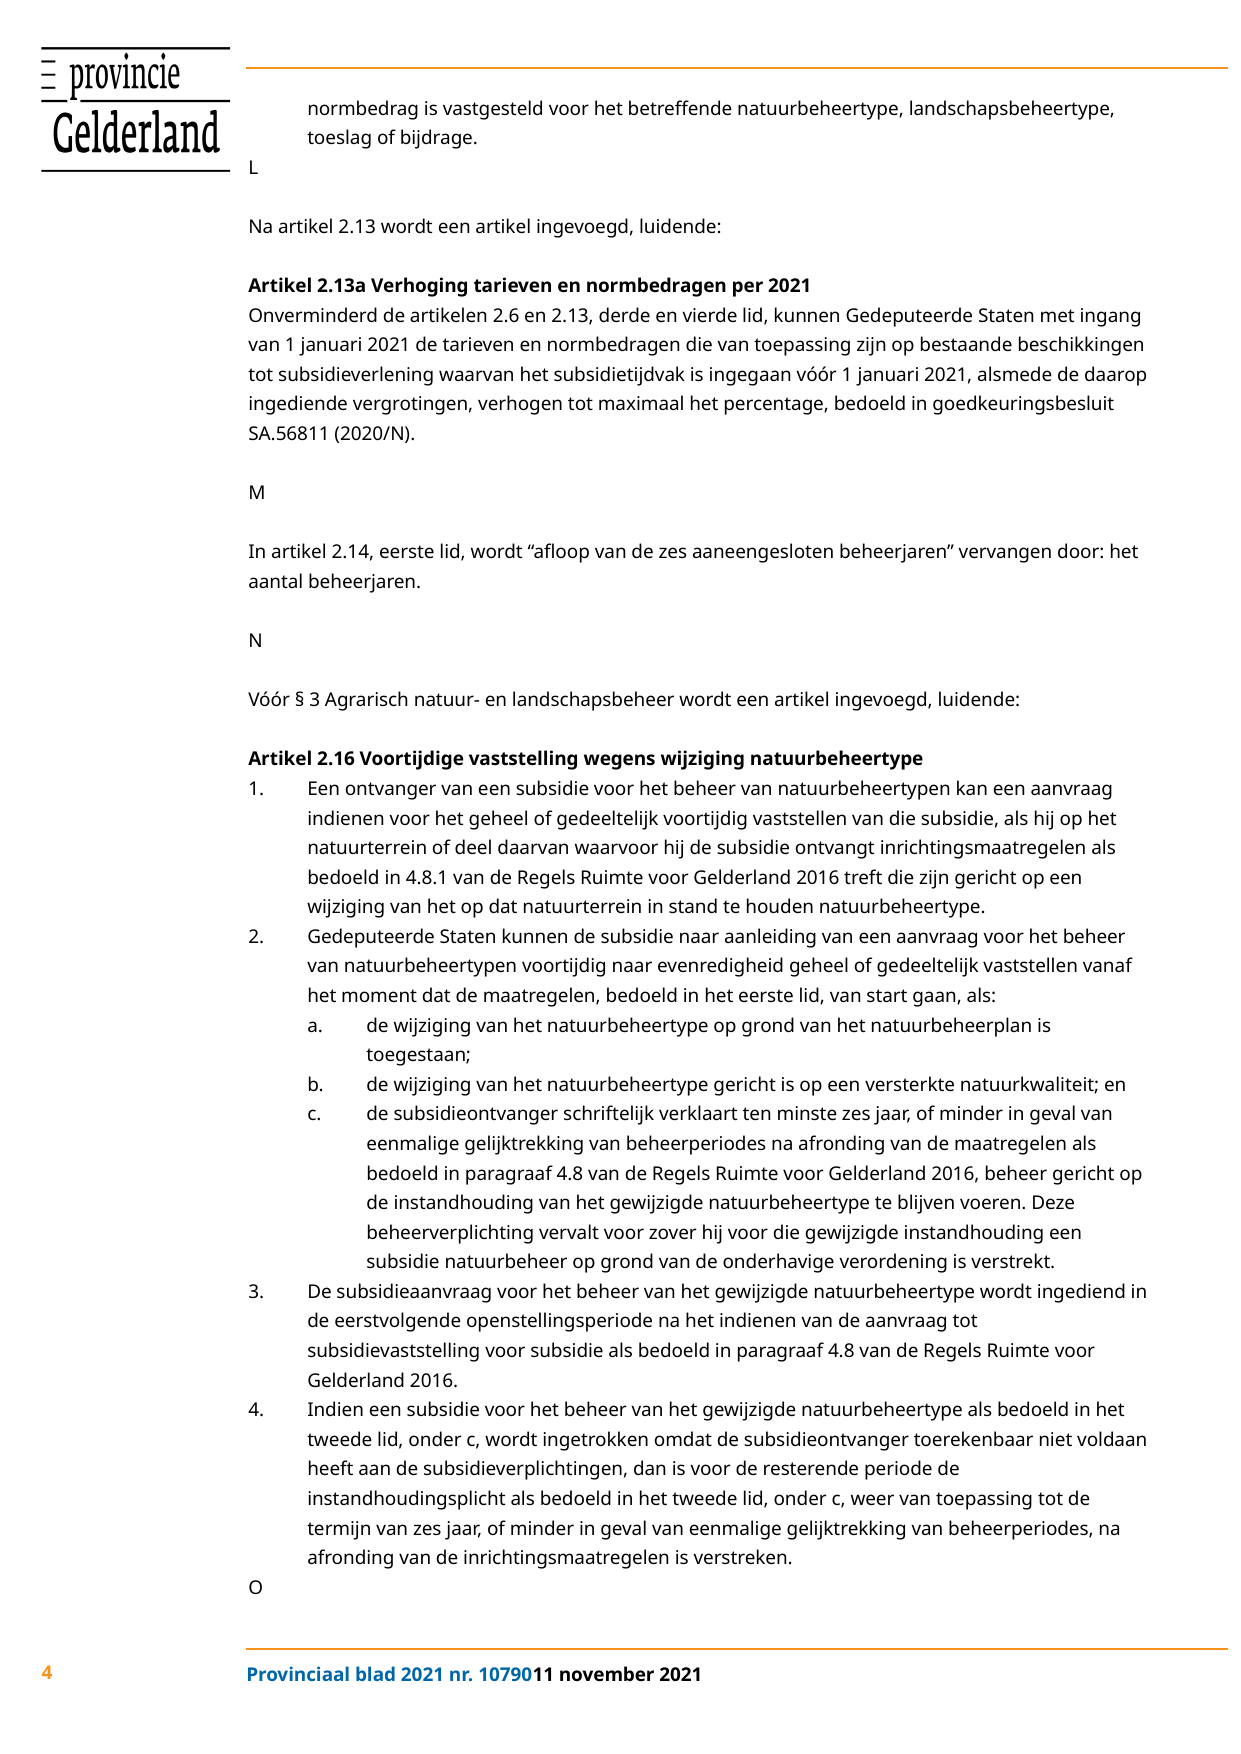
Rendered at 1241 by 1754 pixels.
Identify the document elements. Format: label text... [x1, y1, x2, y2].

list Indien een subsidie voor het beheer van het gewijzigde natuurbeheertype als bedoeld in het tweede lid, onder c, wordt ingetrokken omdat de subsidieontvanger toerekenbaar niet voldaan heeft aan de subsidieverplichtingen, dan is voor de resterende periode de instandhoudingsplicht als bedoeld in het tweede lid, onder c, weer van toepassing tot de termijn van zes jaar, of minder in geval van eenmalige gelijktrekking van beheerperiodes, na afronding van de inrichtingsmaatregelen is verstreken. [248, 1396, 1152, 1570]
text Vóór § 3 Agrarisch natuur- en landschapsbeheer wordt een artikel ingevoegd, luidende: [248, 686, 1152, 712]
text Artikel 2.16 Voortijdige vaststelling wegens wijziging natuurbeheertype [248, 746, 1152, 771]
list de wijziging van het natuurbeheertype gericht is op een versterkte natuurkwaliteit; en [307, 1071, 1152, 1097]
text Onverminderd de artikelen 2.6 en 2.13, derde en vierde lid, kunnen Gedeputeerde Staten met ingang van 1 januari 2021 de tarieven en normbedragen die van toepassing zijn op bestaande beschikkingen tot subsidieverlening waarvan het subsidietijdvak is ingegaan vóór 1 januari 2021, alsmede de daarop ingediende vergrotingen, verhogen tot maximaal het percentage, bedoeld in goedkeuringsbesluit SA.56811 (2020/N). [248, 302, 1152, 446]
text M [248, 479, 1152, 505]
text Na artikel 2.13 wordt een artikel ingevoegd, luidende: [248, 213, 1152, 239]
list normbedrag is vastgesteld voor het betreffende natuurbeheertype, landschapsbeheertype, toeslag of bijdrage. [248, 95, 1152, 150]
text N [248, 627, 1152, 653]
list De subsidieaanvraag voor het beheer van het gewijzigde natuurbeheertype wordt ingediend in de eerstvolgende openstellingsperiode na het indienen van de aanvraag tot subsidievaststelling voor subsidie als bedoeld in paragraaf 4.8 van de Regels Ruimte voor Gelderland 2016. [248, 1278, 1152, 1393]
list Een ontvanger van een subsidie voor het beheer van natuurbeheertypen kan een aanvraag indienen voor het geheel of gedeeltelijk voortijdig vaststellen van die subsidie, als hij op het natuurterrein of deel daarvan waarvoor hij de subsidie ontvangt inrichtingsmaatregelen als bedoeld in 4.8.1 van de Regels Ruimte voor Gelderland 2016 treft die zijn gericht op een wijziging van het op dat natuurterrein in stand te houden natuurbeheertype. [248, 775, 1152, 919]
list de wijziging van het natuurbeheertype op grond van het natuurbeheerplan is toegestaan; [307, 1012, 1152, 1067]
text O [248, 1574, 1152, 1600]
picture [41, 47, 231, 172]
text Artikel 2.13a Verhoging tarieven en normbedragen per 2021 [248, 272, 1152, 298]
text L [248, 154, 1152, 180]
list Gedeputeerde Staten kunnen de subsidie naar aanleiding van een aanvraag voor het beheer van natuurbeheertypen voortijdig naar evenredigheid geheel of gedeeltelijk vaststellen vanaf het moment dat de maatregelen, bedoeld in het eerste lid, van start gaan, als: [248, 923, 1152, 1008]
list de subsidieontvanger schriftelijk verklaart ten minste zes jaar, of minder in geval van eenmalige gelijktrekking van beheerperiodes na afronding van de maatregelen als bedoeld in paragraaf 4.8 van de Regels Ruimte voor Gelderland 2016, beheer gericht op de instandhouding van het gewijzigde natuurbeheertype te blijven voeren. Deze beheerverplichting vervalt voor zover hij voor die gewijzigde instandhouding een subsidie natuurbeheer op grond van de onderhavige verordening is verstrekt. [307, 1101, 1152, 1274]
text In artikel 2.14, eerste lid, wordt “afloop van de zes aaneengesloten beheerjaren” vervangen door: het aantal beheerjaren. [248, 538, 1152, 594]
